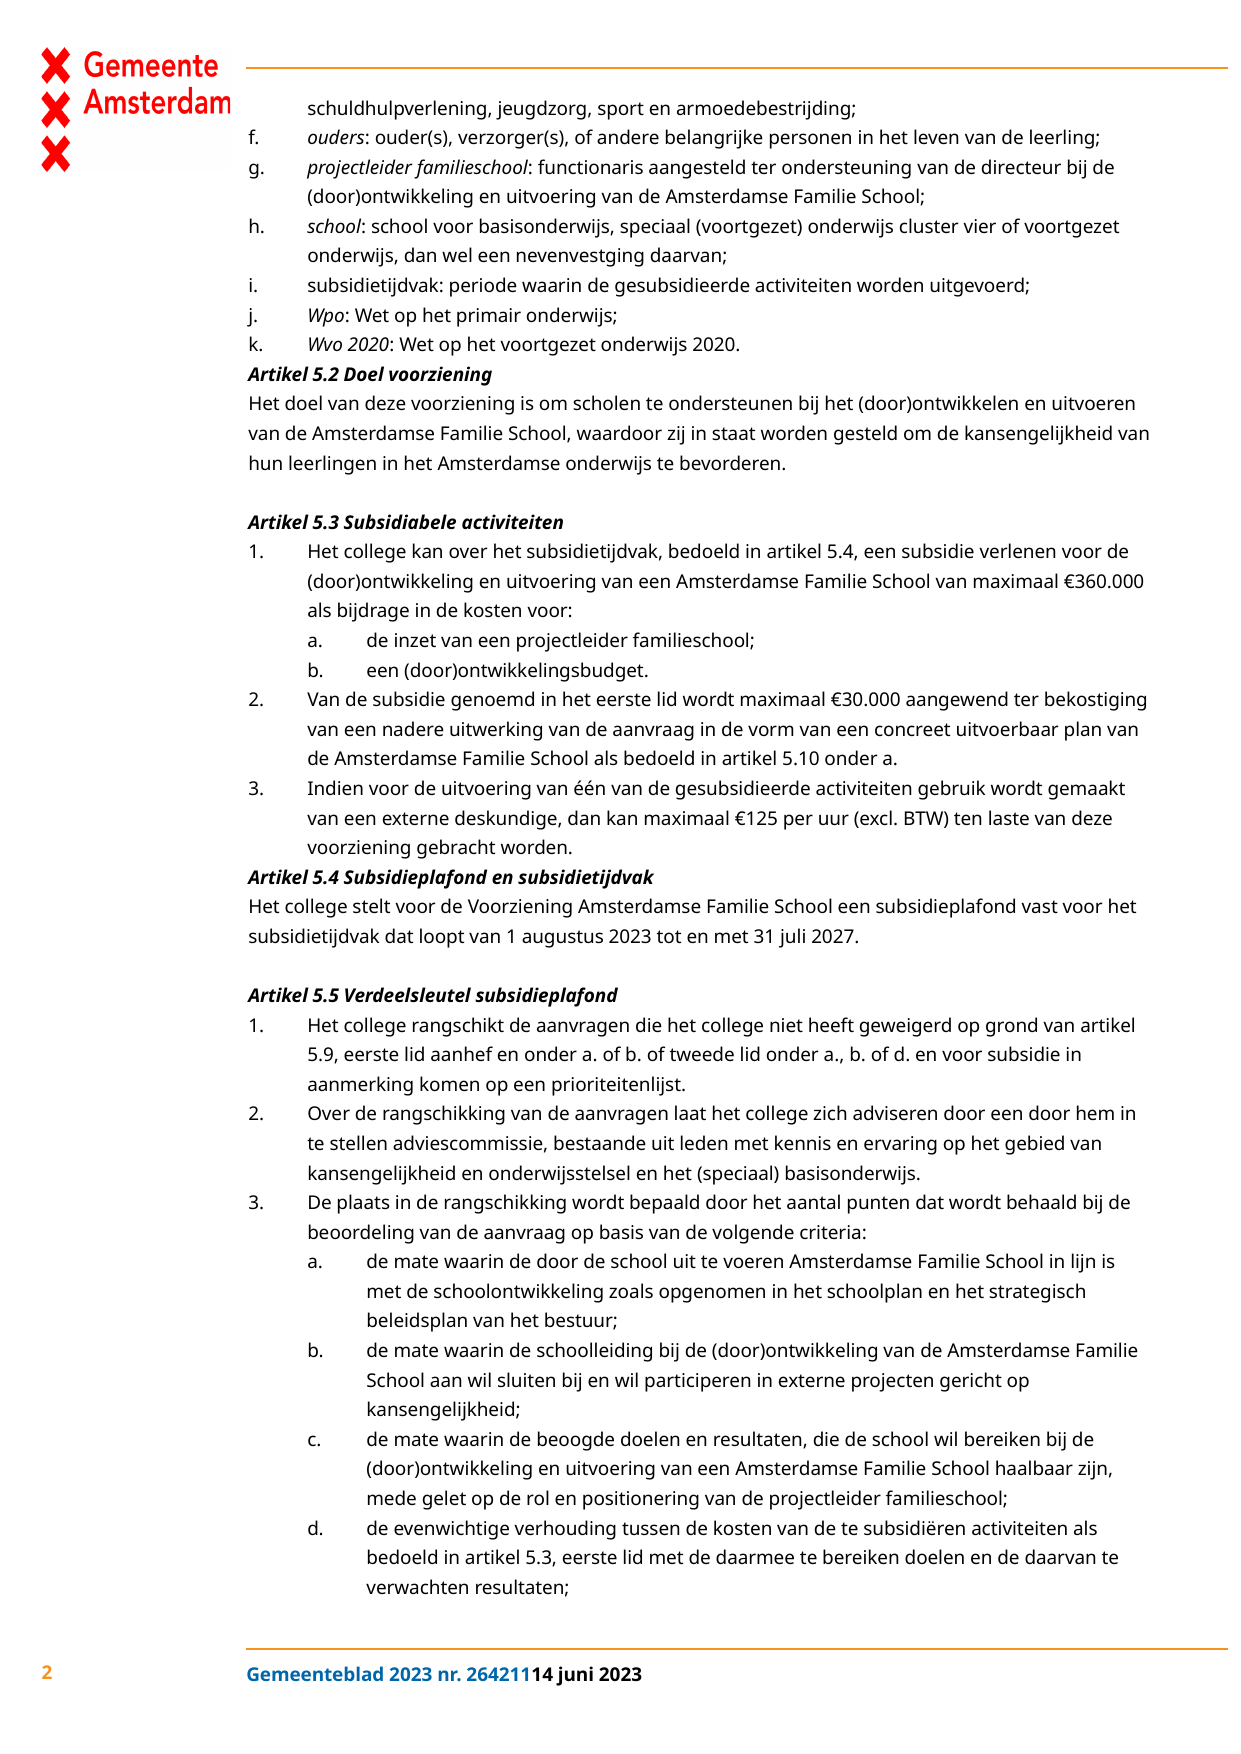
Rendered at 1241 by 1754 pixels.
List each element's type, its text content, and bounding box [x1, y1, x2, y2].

text Het college stelt voor de Voorziening Amsterdamse Familie School een subsidieplafond vast voor het subsidietijdvak dat loopt van 1 augustus 2023 tot en met 31 juli 2027. [248, 893, 1152, 949]
list school: school voor basisonderwijs, speciaal (voortgezet) onderwijs cluster vier of voortgezet onderwijs, dan wel een nevenvestging daarvan; [248, 213, 1152, 268]
text Artikel 5.2 Doel voorziening [248, 361, 1152, 387]
list Wvo 2020: Wet op het voortgezet onderwijs 2020. [248, 331, 1152, 357]
list Wpo: Wet op het primair onderwijs; [248, 302, 1152, 328]
list Van de subsidie genoemd in het eerste lid wordt maximaal €30.000 aangewend ter bekostiging van een nadere uitwerking van de aanvraag in de vorm van een concreet uitvoerbaar plan van de Amsterdamse Familie School als bedoeld in artikel 5.10 onder a. [248, 686, 1152, 771]
list subsidietijdvak: periode waarin de gesubsidieerde activiteiten worden uitgevoerd; [248, 272, 1152, 298]
text Artikel 5.4 Subsidieplafond en subsidietijdvak [248, 864, 1152, 890]
list projectleider familieschool: functionaris aangesteld ter ondersteuning van de directeur bij de (door)ontwikkeling en uitvoering van de Amsterdamse Familie School; [248, 154, 1152, 209]
list de mate waarin de schoolleiding bij de (door)ontwikkeling van de Amsterdamse Familie School aan wil sluiten bij en wil participeren in externe projecten gericht op kansengelijkheid; [307, 1337, 1152, 1422]
list een (door)ontwikkelingsbudget. [307, 657, 1152, 683]
list de evenwichtige verhouding tussen de kosten van de te subsidiëren activiteiten als bedoeld in artikel 5.3, eerste lid met de daarmee te bereiken doelen en de daarvan te verwachten resultaten; [307, 1515, 1152, 1600]
list ouders: ouder(s), verzorger(s), of andere belangrijke personen in het leven van de leerling; [248, 124, 1152, 150]
list de mate waarin de beoogde doelen en resultaten, die de school wil bereiken bij de (door)ontwikkeling en uitvoering van een Amsterdamse Familie School haalbaar zijn, mede gelet op de rol en positionering van de projectleider familieschool; [307, 1426, 1152, 1511]
list Indien voor de uitvoering van één van de gesubsidieerde activiteiten gebruik wordt gemaakt van een externe deskundige, dan kan maximaal €125 per uur (excl. BTW) ten laste van deze voorziening gebracht worden. [248, 775, 1152, 860]
list schuldhulpverlening, jeugdzorg, sport en armoedebestrijding; [248, 95, 1152, 121]
picture [41, 47, 231, 172]
text Artikel 5.5 Verdeelsleutel subsidieplafond [248, 982, 1152, 1008]
list De plaats in de rangschikking wordt bepaald door het aantal punten dat wordt behaald bij de beoordeling van de aanvraag op basis van de volgende criteria: [248, 1189, 1152, 1245]
text Artikel 5.3 Subsidiabele activiteiten [248, 509, 1152, 535]
list Het college rangschikt de aanvragen die het college niet heeft geweigerd op grond van artikel 5.9, eerste lid aanhef en onder a. of b. of tweede lid onder a., b. of d. en voor subsidie in aanmerking komen op een prioriteitenlijst. [248, 1012, 1152, 1097]
list Het college kan over het subsidietijdvak, bedoeld in artikel 5.4, een subsidie verlenen voor de (door)ontwikkeling en uitvoering van een Amsterdamse Familie School van maximaal €360.000 als bijdrage in de kosten voor: [248, 538, 1152, 623]
list de inzet van een projectleider familieschool; [307, 627, 1152, 653]
list de mate waarin de door de school uit te voeren Amsterdamse Familie School in lijn is met de schoolontwikkeling zoals opgenomen in het schoolplan en het strategisch beleidsplan van het bestuur; [307, 1248, 1152, 1333]
text Het doel van deze voorziening is om scholen te ondersteunen bij het (door)ontwikkelen en uitvoeren van de Amsterdamse Familie School, waardoor zij in staat worden gesteld om de kansengelijkheid van hun leerlingen in het Amsterdamse onderwijs te bevorderen. [248, 391, 1152, 476]
list Over de rangschikking van de aanvragen laat het college zich adviseren door een door hem in te stellen adviescommissie, bestaande uit leden met kennis en ervaring op het gebied van kansengelijkheid en onderwijsstelsel en het (speciaal) basisonderwijs. [248, 1101, 1152, 1186]
